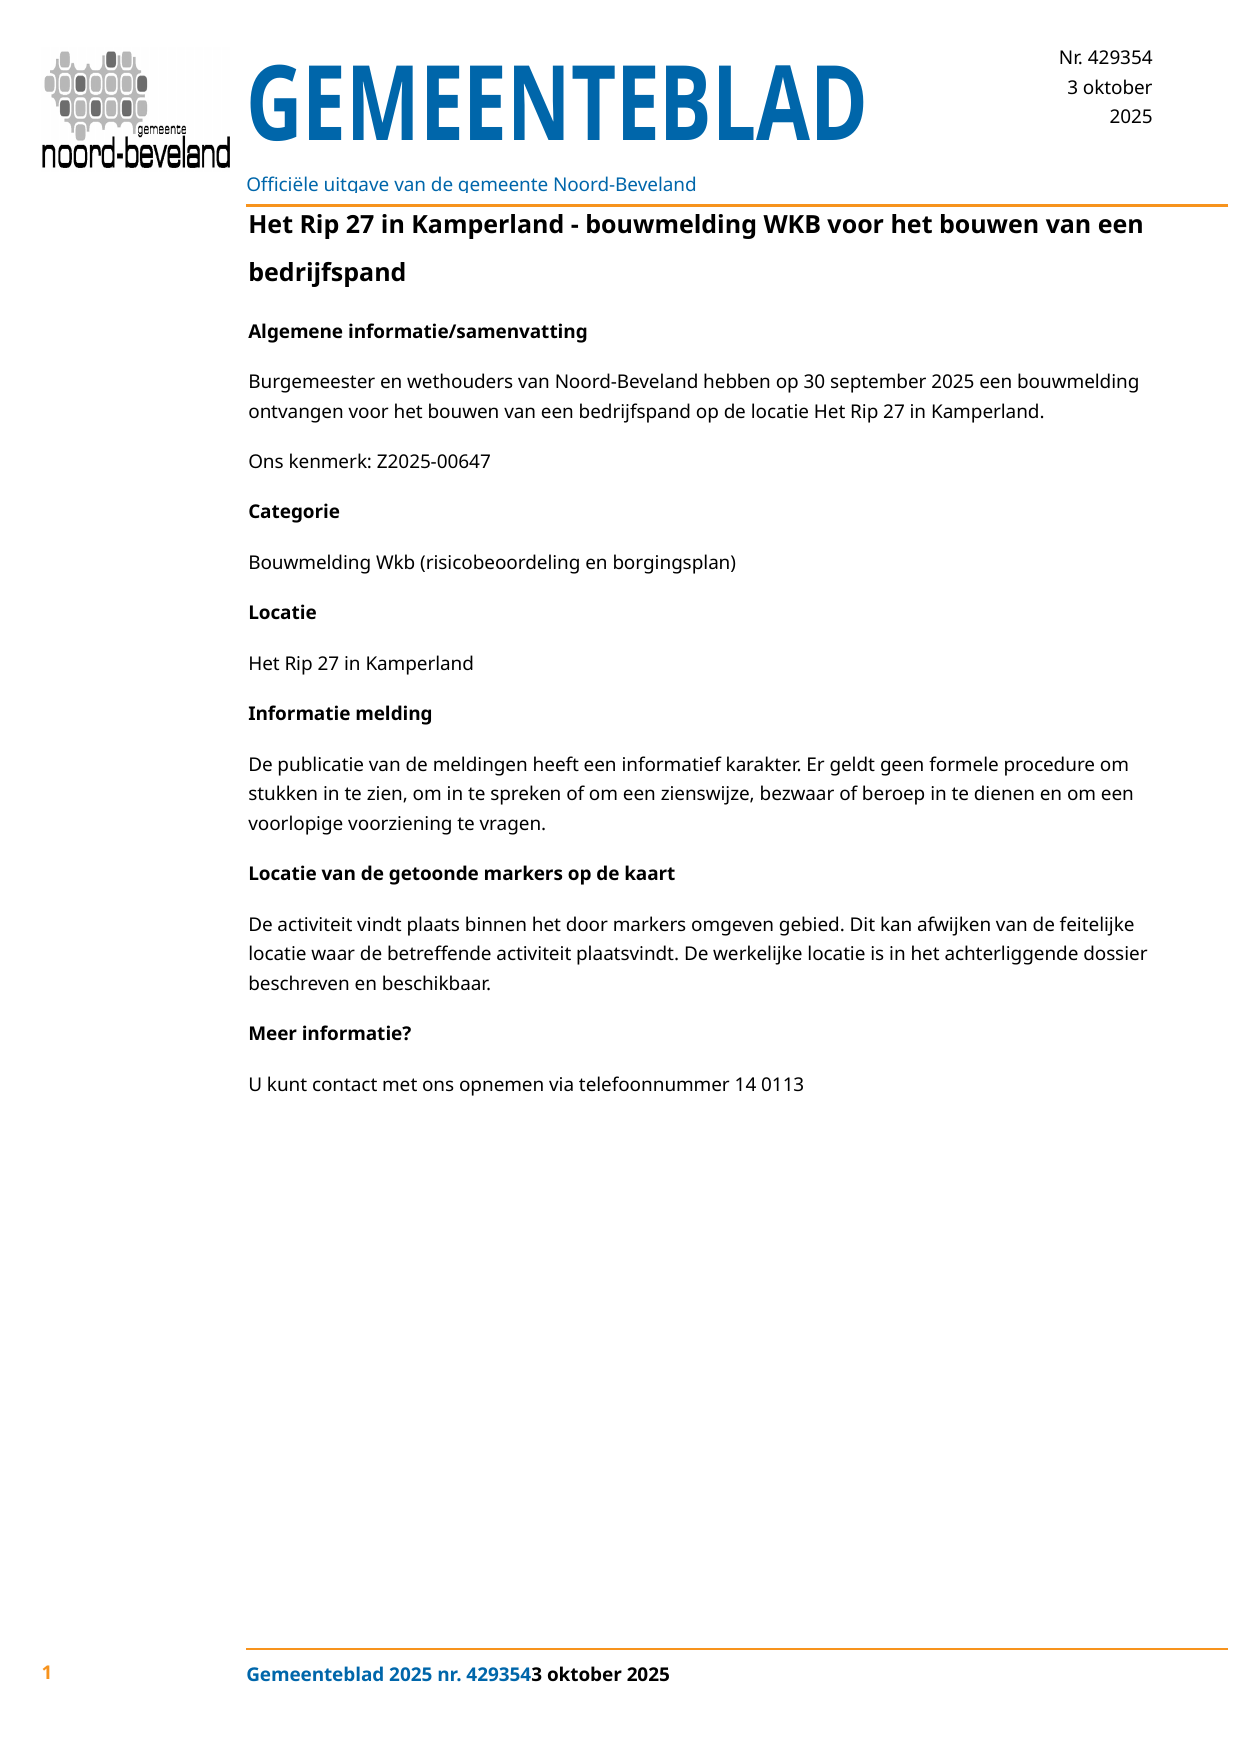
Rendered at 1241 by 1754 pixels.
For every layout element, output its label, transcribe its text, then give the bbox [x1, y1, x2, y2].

text Het Rip 27 in Kamperland [248, 650, 1152, 676]
text U kunt contact met ons opnemen via telefoonnummer 14 0113 [248, 1071, 1152, 1097]
text Informatie melding [248, 700, 1152, 726]
text Het Rip 27 in Kamperland - bouwmelding WKB voor het bouwen van een bedrijfspand [248, 207, 1152, 288]
text Meer informatie? [248, 1020, 1152, 1046]
text Bouwmelding Wkb (risicobeoordeling en borgingsplan) [248, 549, 1152, 575]
text De activiteit vindt plaats binnen het door markers omgeven gebied. Dit kan afwijken van de feitelijke locatie waar de betreffende activiteit plaatsvindt. De werkelijke locatie is in het achterliggende dossier beschreven en beschikbaar. [248, 911, 1152, 996]
text De publicatie van de meldingen heeft een informatief karakter. Er geldt geen formele procedure om stukken in te zien, om in te spreken of om een zienswijze, bezwaar of beroep in te dienen en om een voorlopige voorziening te vragen. [248, 751, 1152, 836]
text Locatie van de getoonde markers op de kaart [248, 860, 1152, 886]
picture [41, 47, 231, 172]
text Algemene informatie/samenvatting [248, 318, 1152, 344]
text Categorie [248, 499, 1152, 524]
text Locatie [248, 599, 1152, 625]
text Ons kenmerk: Z2025-00647 [248, 448, 1152, 474]
text Burgemeester en wethouders van Noord-Beveland hebben op 30 september 2025 een bouwmelding ontvangen voor het bouwen van een bedrijfspand op de locatie Het Rip 27 in Kamperland. [248, 368, 1152, 424]
